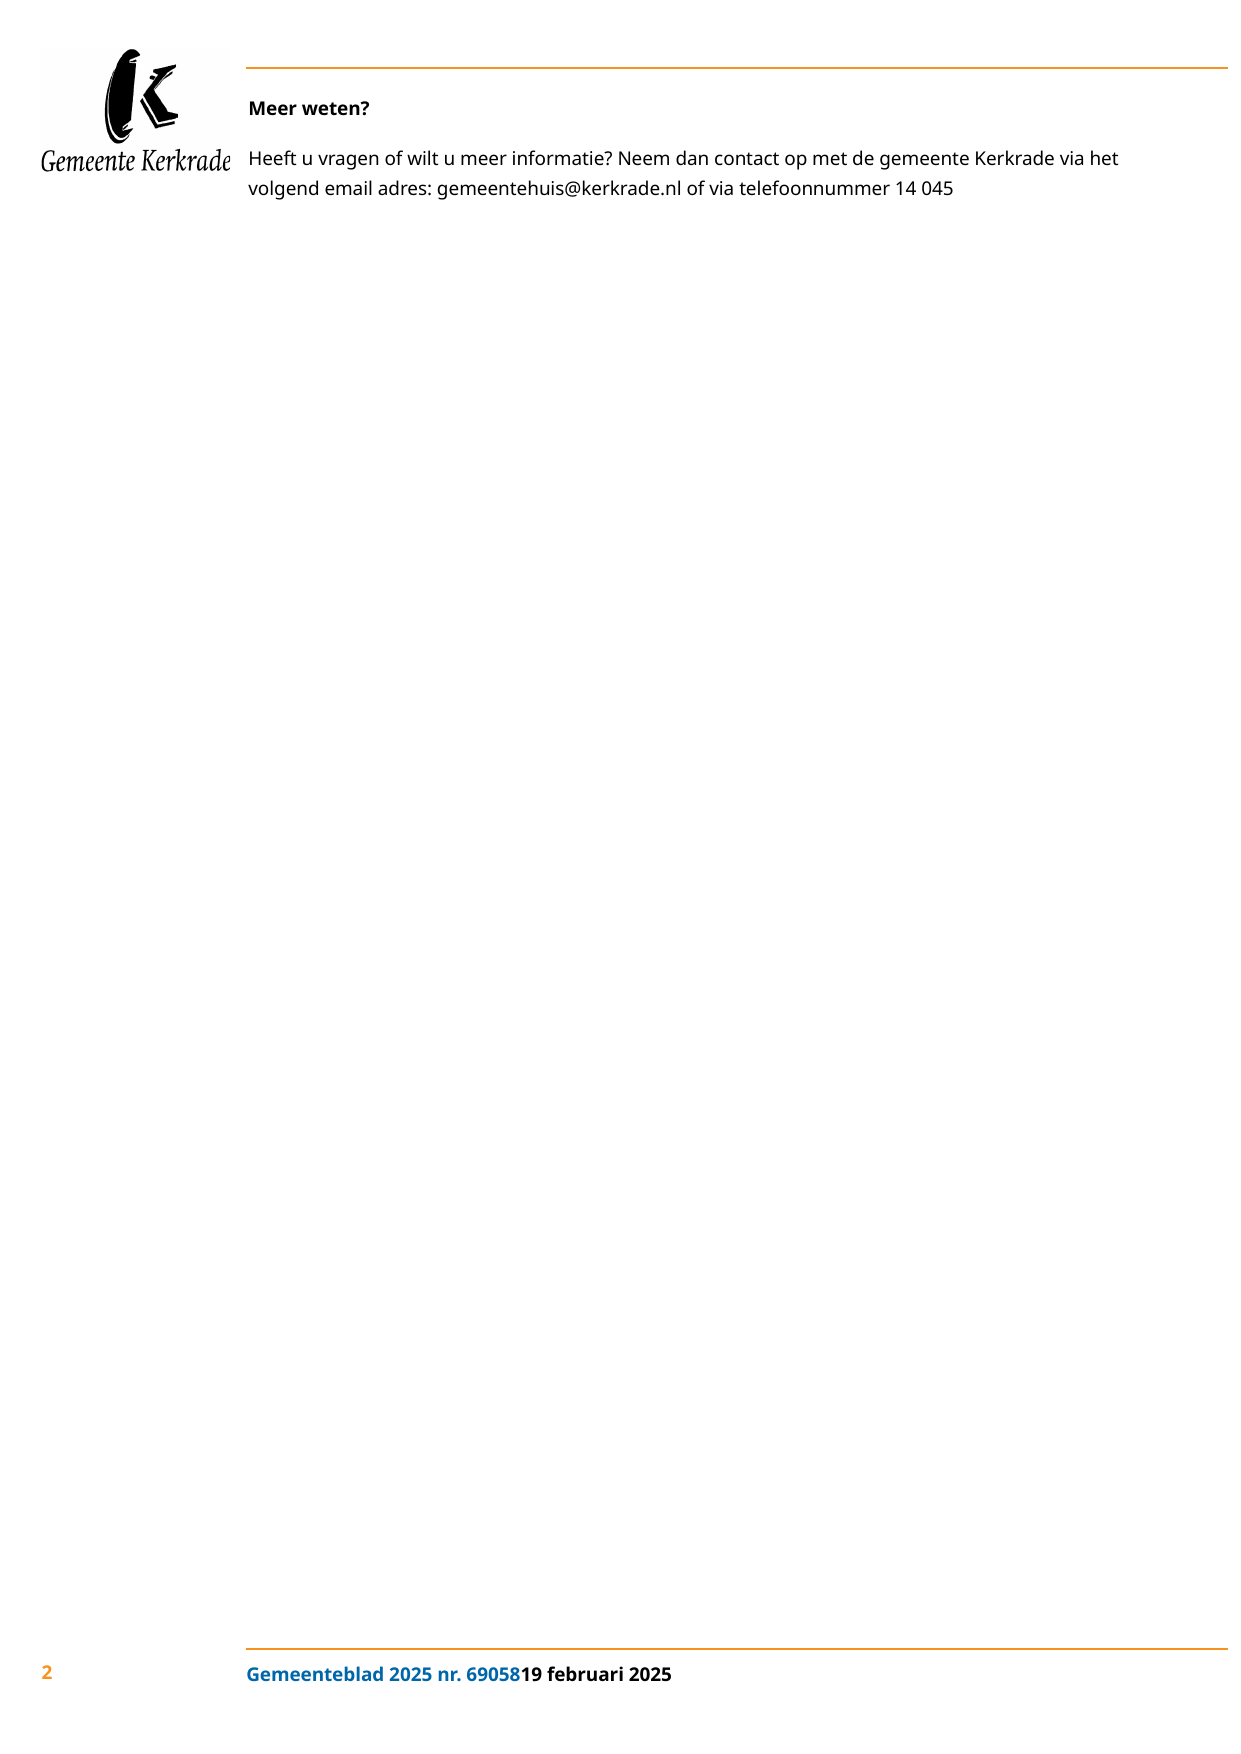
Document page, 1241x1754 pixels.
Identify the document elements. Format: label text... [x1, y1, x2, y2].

text Meer weten? [248, 95, 1152, 121]
text Heeft u vragen of wilt u meer informatie? Neem dan contact op met de gemeente Kerkrade via het volgend email adres: gemeentehuis@kerkrade.nl of via telefoonnummer 14 045 [248, 145, 1152, 201]
picture [41, 47, 231, 172]
